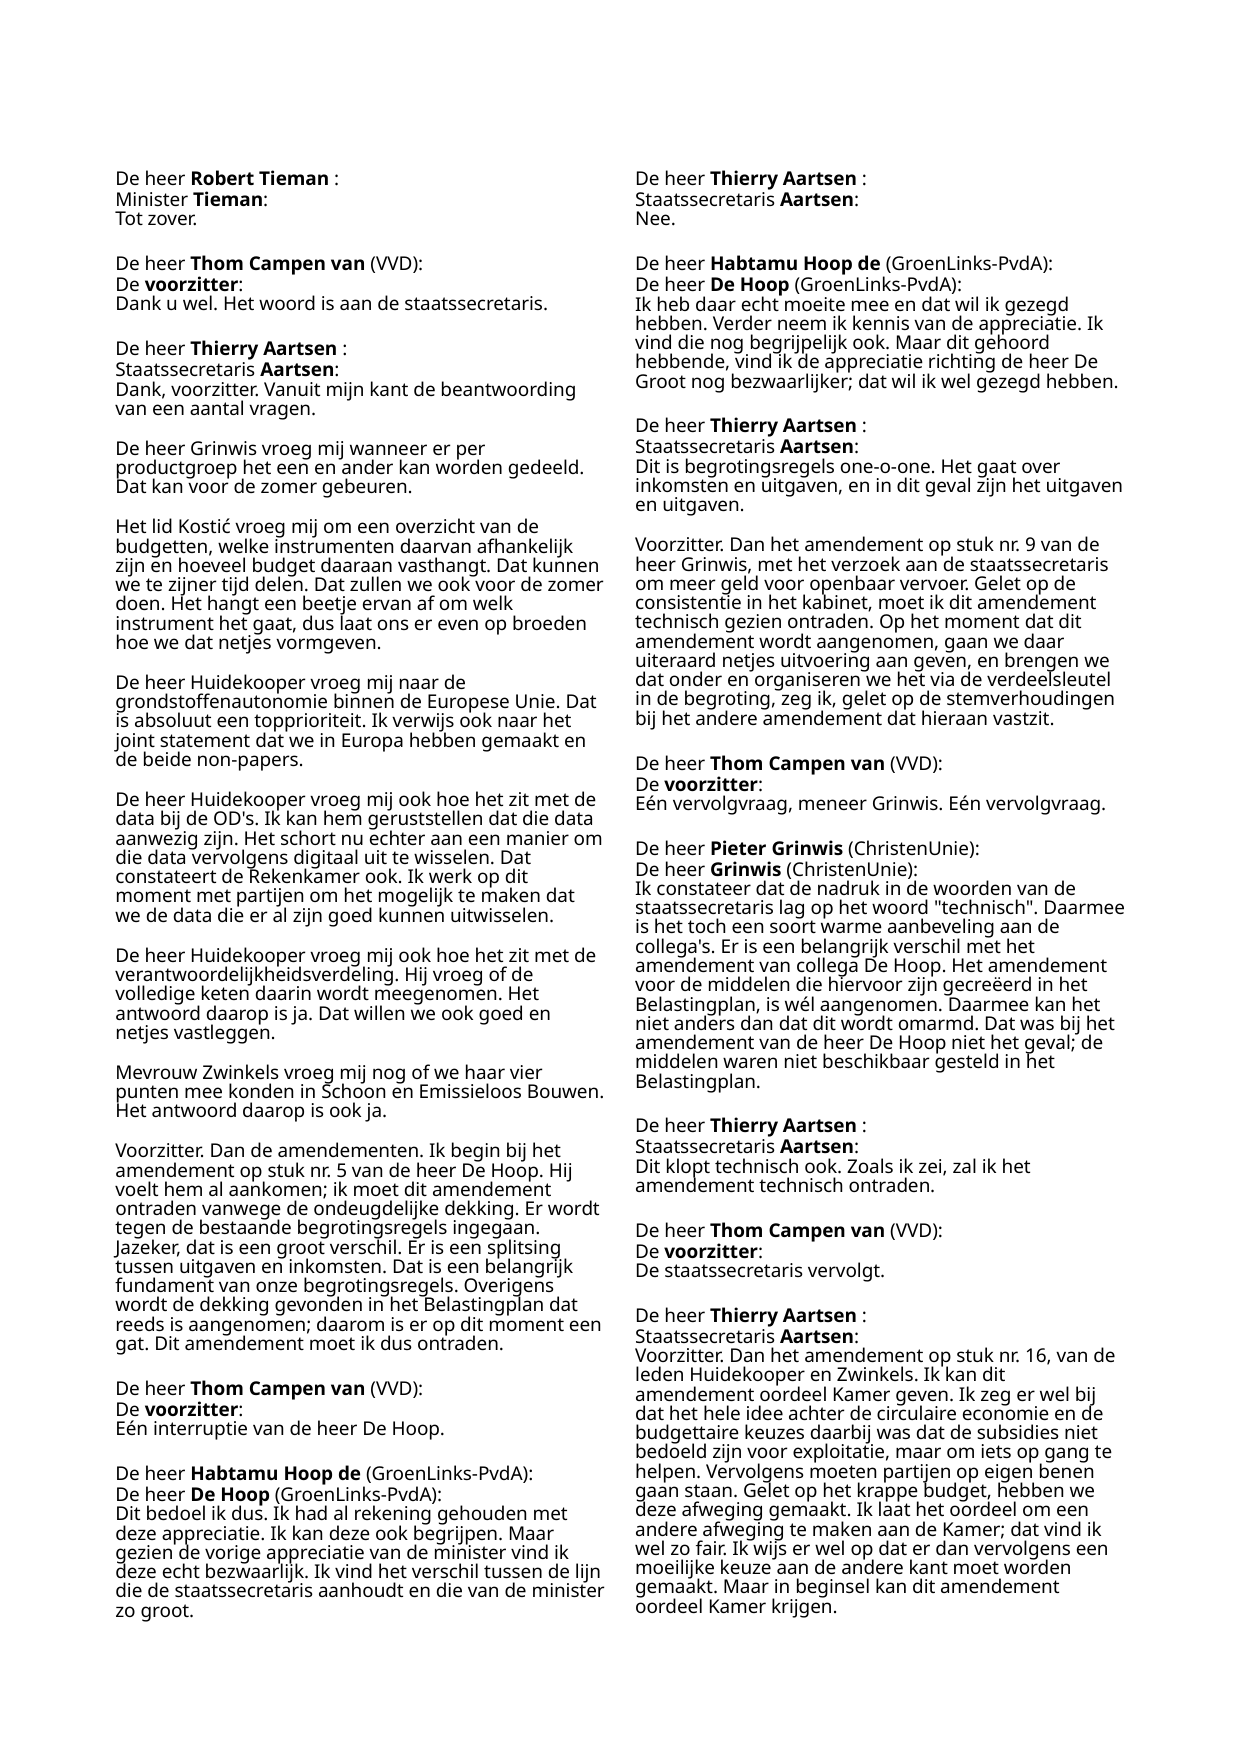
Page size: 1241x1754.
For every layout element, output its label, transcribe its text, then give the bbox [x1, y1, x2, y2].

text De heer Huidekooper vroeg mij ook hoe het zit met de verantwoordelijkheidsverdeling. Hij vroeg of de volledige keten daarin wordt meegenomen. Het antwoord daarop is ja. Dat willen we ook goed en netjes vastleggen. [115, 947, 605, 1043]
text De heer Robert Tieman : [115, 165, 605, 191]
text De heer Habtamu Hoop de (GroenLinks-PvdA): [635, 251, 1125, 276]
text De heer De Hoop (GroenLinks-PvdA): [115, 1486, 605, 1505]
text Staatssecretaris Aartsen: [115, 361, 605, 381]
text Voorzitter. Dan de amendementen. Ik begin bij het amendement op stuk nr. 5 van de heer De Hoop. Hij voelt hem al aankomen; ik moet dit amendement ontraden vanwege de ondeugdelijke dekking. Er wordt tegen de bestaande begrotingsregels ingegaan. Jazeker, dat is een groot verschil. Er is een splitsing tussen uitgaven en inkomsten. Dat is een belangrijk fundament van onze begrotingsregels. Overigens wordt de dekking gevonden in het Belastingplan dat reeds is aangenomen; daarom is er op dit moment een gat. Dit amendement moet ik dus ontraden. [115, 1142, 605, 1354]
text Ik constateer dat de nadruk in de woorden van de staatssecretaris lag op het woord "technisch". Daarmee is het toch een soort warme aanbeveling aan de collega's. Er is een belangrijk verschil met het amendement van collega De Hoop. Het amendement voor de middelen die hiervoor zijn gecreëerd in het Belastingplan, is wél aangenomen. Daarmee kan het niet anders dan dat dit wordt omarmd. Dat was bij het amendement van de heer De Hoop niet het geval; de middelen waren niet beschikbaar gesteld in het Belastingplan. [635, 880, 1125, 1092]
text De voorzitter: [635, 1243, 1125, 1262]
text De heer Thom Campen van (VVD): [115, 250, 605, 276]
text De voorzitter: [635, 776, 1125, 795]
text Het lid Kostić vroeg mij om een overzicht van de budgetten, welke instrumenten daarvan afhankelijk zijn en hoeveel budget daaraan vasthangt. Dat kunnen we te zijner tijd delen. Dat zullen we ook voor de zomer doen. Het hangt een beetje ervan af om welk instrument het gaat, dus laat ons er even op broeden hoe we dat netjes vormgeven. [115, 518, 605, 653]
text Voorzitter. Dan het amendement op stuk nr. 16, van de leden Huidekooper en Zwinkels. Ik kan dit amendement oordeel Kamer geven. Ik zeg er wel bij dat het hele idee achter de circulaire economie en de budgettaire keuzes daarbij was dat de subsidies niet bedoeld zijn voor exploitatie, maar om iets op gang te helpen. Vervolgens moeten partijen op eigen benen gaan staan. Gelet op het krappe budget, hebben we deze afweging gemaakt. Ik laat het oordeel om een andere afweging te maken aan de Kamer; dat vind ik wel zo fair. Ik wijs er wel op dat er dan vervolgens een moeilijke keuze aan de andere kant moet worden gemaakt. Maar in beginsel kan dit amendement oordeel Kamer krijgen. [635, 1347, 1125, 1617]
text Voorzitter. Dan het amendement op stuk nr. 9 van de heer Grinwis, met het verzoek aan de staatssecretaris om meer geld voor openbaar vervoer. Gelet op de consistentie in het kabinet, moet ik dit amendement technisch gezien ontraden. Op het moment dat dit amendement wordt aangenomen, gaan we daar uiteraard netjes uitvoering aan geven, en brengen we dat onder en organiseren we het via de verdeelsleutel in de begroting, zeg ik, gelet op de stemverhoudingen bij het andere amendement dat hieraan vastzit. [635, 536, 1125, 729]
text De heer Thierry Aartsen : [635, 1302, 1125, 1328]
text De staatssecretaris vervolgt. [635, 1262, 1125, 1281]
text De heer Pieter Grinwis (ChristenUnie): [635, 835, 1125, 861]
text De voorzitter: [115, 1401, 605, 1420]
text Mevrouw Zwinkels vroeg mij nog of we haar vier punten mee konden in Schoon en Emissieloos Bouwen. Het antwoord daarop is ook ja. [115, 1064, 605, 1122]
text Dit bedoel ik dus. Ik had al rekening gehouden met deze appreciatie. Ik kan deze ook begrijpen. Maar gezien de vorige appreciatie van de minister vind ik deze echt bezwaarlijk. Ik vind het verschil tussen de lijn die de staatssecretaris aanhoudt en die van de minister zo groot. [115, 1505, 605, 1621]
text De heer Grinwis vroeg mij wanneer er per productgroep het een en ander kan worden gedeeld. Dat kan voor de zomer gebeuren. [115, 440, 605, 498]
text De voorzitter: [115, 276, 605, 295]
text Minister Tieman: [115, 191, 605, 210]
text De heer Thierry Aartsen : [635, 165, 1125, 191]
text De heer Habtamu Hoop de (GroenLinks-PvdA): [115, 1460, 605, 1486]
text De heer Thierry Aartsen : [635, 413, 1125, 438]
text De heer Huidekooper vroeg mij ook hoe het zit met de data bij de OD's. Ik kan hem geruststellen dat die data aanwezig zijn. Het schort nu echter aan een manier om die data vervolgens digitaal uit te wisselen. Dat constateert de Rekenkamer ook. Ik werk op dit moment met partijen om het mogelijk te maken dat we de data die er al zijn goed kunnen uitwisselen. [115, 791, 605, 926]
text De heer Thierry Aartsen : [115, 336, 605, 361]
text Dit is begrotingsregels one-o-one. Het gaat over inkomsten en uitgaven, en in dit geval zijn het uitgaven en uitgaven. [635, 458, 1125, 516]
text Dank, voorzitter. Vanuit mijn kant de beantwoording van een aantal vragen. [115, 381, 605, 419]
text Nee. [635, 210, 1125, 230]
text De heer Thom Campen van (VVD): [635, 750, 1125, 776]
text Eén vervolgvraag, meneer Grinwis. Eén vervolgvraag. [635, 795, 1125, 814]
text Dank u wel. Het woord is aan de staatssecretaris. [115, 295, 605, 315]
text Eén interruptie van de heer De Hoop. [115, 1420, 605, 1439]
text De heer Thom Campen van (VVD): [115, 1375, 605, 1401]
text Staatssecretaris Aartsen: [635, 438, 1125, 458]
text Staatssecretaris Aartsen: [635, 191, 1125, 210]
text Staatssecretaris Aartsen: [635, 1138, 1125, 1158]
text De heer Thom Campen van (VVD): [635, 1217, 1125, 1243]
text De heer Huidekooper vroeg mij naar de grondstoffenautonomie binnen de Europese Unie. Dat is absoluut een topprioriteit. Ik verwijs ook naar het joint statement dat we in Europa hebben gemaakt en de beide non-papers. [115, 674, 605, 770]
text Dit klopt technisch ook. Zoals ik zei, zal ik het amendement technisch ontraden. [635, 1158, 1125, 1196]
text Ik heb daar echt moeite mee en dat wil ik gezegd hebben. Verder neem ik kennis van de appreciatie. Ik vind die nog begrijpelijk ook. Maar dit gehoord hebbende, vind ik de appreciatie richting de heer De Groot nog bezwaarlijker; dat wil ik wel gezegd hebben. [635, 296, 1125, 392]
text Staatssecretaris Aartsen: [635, 1328, 1125, 1347]
text De heer Thierry Aartsen : [635, 1113, 1125, 1138]
text Tot zover. [115, 210, 605, 229]
text De heer De Hoop (GroenLinks-PvdA): [635, 276, 1125, 296]
text De heer Grinwis (ChristenUnie): [635, 861, 1125, 880]
